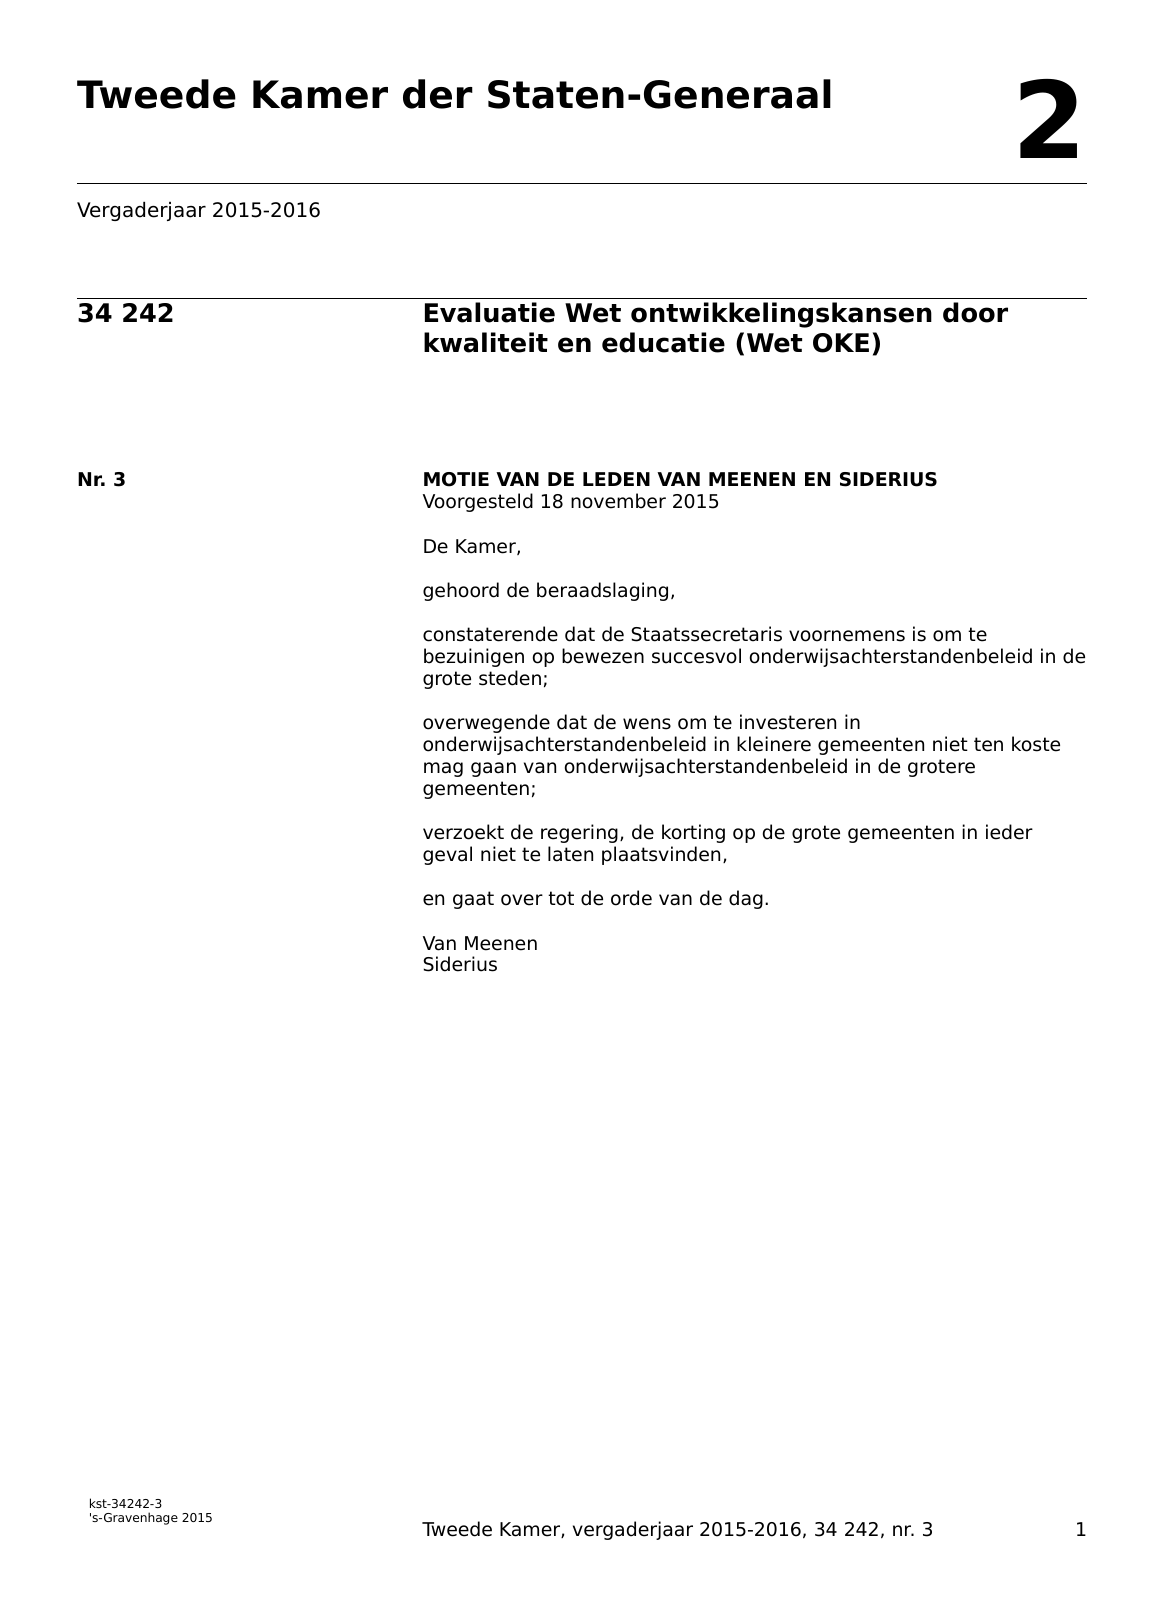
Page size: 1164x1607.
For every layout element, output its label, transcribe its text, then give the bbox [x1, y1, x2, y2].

subtitle Nr. 3 MOTIE VAN DE LEDEN VAN MEENEN EN SIDERIUS [77, 469, 1087, 491]
text verzoekt de regering, de korting op de grote gemeenten in ieder geval niet te laten plaatsvinden, [422, 822, 1087, 866]
text en gaat over tot de orde van de dag. [422, 888, 1087, 910]
text 's-Gravenhage 2015 [88, 1511, 323, 1525]
text gehoord de beraadslaging, [422, 580, 1087, 602]
text De Kamer, [422, 536, 1087, 557]
text constaterende dat de Staatssecretaris voornemens is om te bezuinigen op bewezen succesvol onderwijsachterstandenbeleid in de grote steden; [422, 624, 1087, 690]
text Voorgesteld 18 november 2015 [422, 491, 1087, 513]
table_header Tweede Kamer der Staten-Generaal [77, 59, 886, 183]
subtitle 34 242 Evaluatie Wet ontwikkelingskansen door kwaliteit en educatie (Wet OKE) [77, 299, 1087, 358]
text overwegende dat de wens om te investeren in onderwijsachterstandenbeleid in kleinere gemeenten niet ten koste mag gaan van onderwijsachterstandenbeleid in de grotere gemeenten; [422, 712, 1087, 800]
table_header 2 [886, 59, 1087, 183]
text Siderius [422, 954, 1087, 976]
text Van Meenen [422, 932, 1087, 954]
text kst-34242-3 [88, 1497, 323, 1511]
table_cell Vergaderjaar 2015-2016 [77, 184, 1087, 298]
